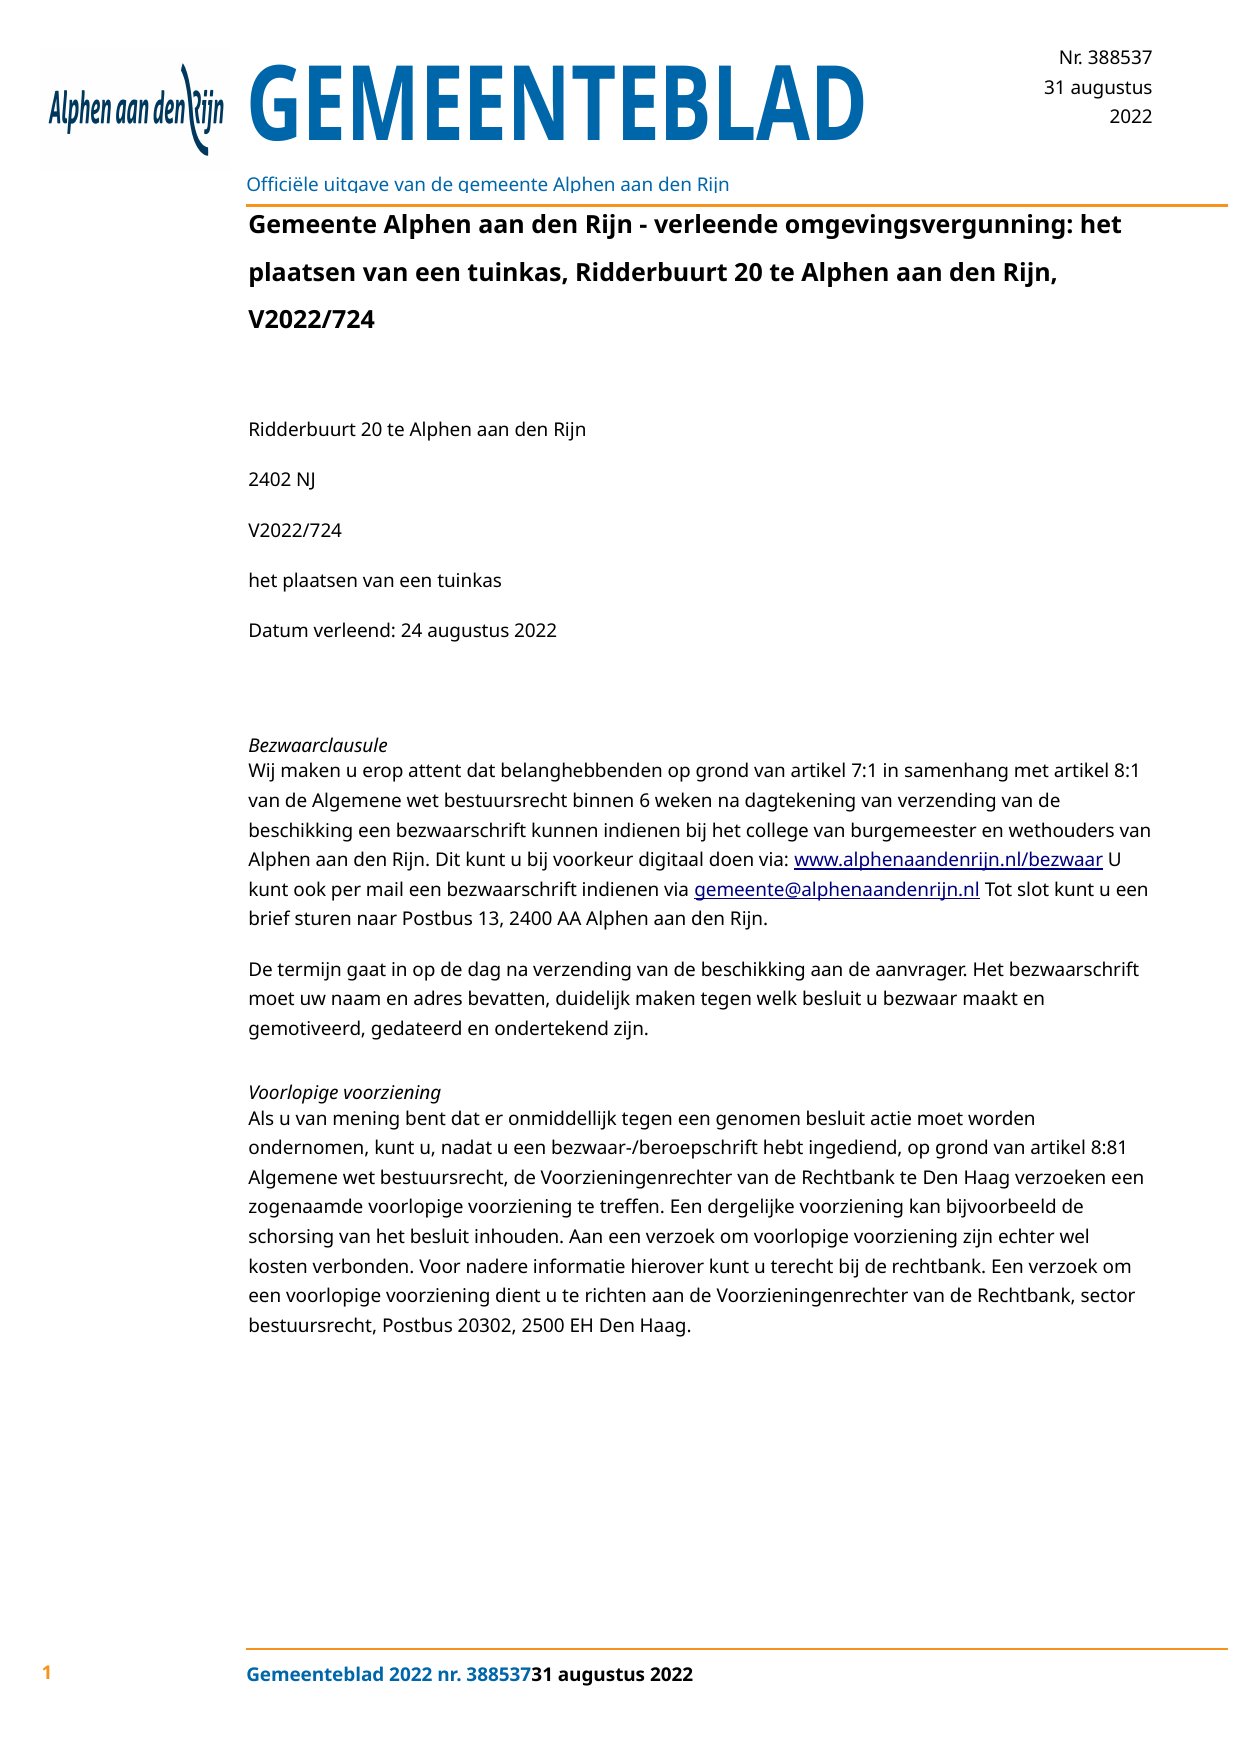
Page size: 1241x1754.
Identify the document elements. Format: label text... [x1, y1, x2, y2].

text Wij maken u erop attent dat belanghebbenden op grond van artikel 7:1 in samenhang met artikel 8:1 van de Algemene wet bestuursrecht binnen 6 weken na dagtekening van verzending van de beschikking een bezwaarschrift kunnen indienen bij het college van burgemeester en wethouders van Alphen aan den Rijn. Dit kunt u bij voorkeur digitaal doen via: www.alphenaandenrijn.nl/bezwaar U kunt ook per mail een bezwaarschrift indienen via gemeente@alphenaandenrijn.nl Tot slot kunt u een brief sturen naar Postbus 13, 2400 AA Alphen aan den Rijn. [248, 758, 1152, 931]
text Ridderbuurt 20 te Alphen aan den Rijn [248, 416, 1152, 442]
text De termijn gaat in op de dag na verzending van de beschikking aan de aanvrager. Het bezwaarschrift moet uw naam en adres bevatten, duidelijk maken tegen welk besluit u bezwaar maakt en gemotiveerd, gedateerd en ondertekend zijn. [248, 956, 1152, 1041]
text V2022/724 [248, 517, 1152, 542]
text het plaatsen van een tuinkas [248, 567, 1152, 593]
text Gemeente Alphen aan den Rijn - verleende omgevingsvergunning: het plaatsen van een tuinkas, Ridderbuurt 20 te Alphen aan den Rijn, V2022/724 [248, 207, 1152, 336]
text Datum verleend: 24 augustus 2022 [248, 618, 1152, 643]
text Als u van mening bent dat er onmiddellijk tegen een genomen besluit actie moet worden ondernomen, kunt u, nadat u een bezwaar-/beroepschrift hebt ingediend, op grond van artikel 8:81 Algemene wet bestuursrecht, de Voorzieningenrechter van de Rechtbank te Den Haag verzoeken een zogenaamde voorlopige voorziening te treffen. Een dergelijke voorziening kan bijvoorbeeld de schorsing van het besluit inhouden. Aan een verzoek om voorlopige voorziening zijn echter wel kosten verbonden. Voor nadere informatie hierover kunt u terecht bij de rechtbank. Een verzoek om een voorlopige voorziening dient u te richten aan de Voorzieningenrechter van de Rechtbank, sector bestuursrecht, Postbus 20302, 2500 EH Den Haag. [248, 1105, 1152, 1338]
text Bezwaarclausule [248, 732, 1152, 758]
text 2402 NJ [248, 466, 1152, 492]
text Voorlopige voorziening [248, 1079, 1152, 1105]
picture [41, 47, 231, 172]
